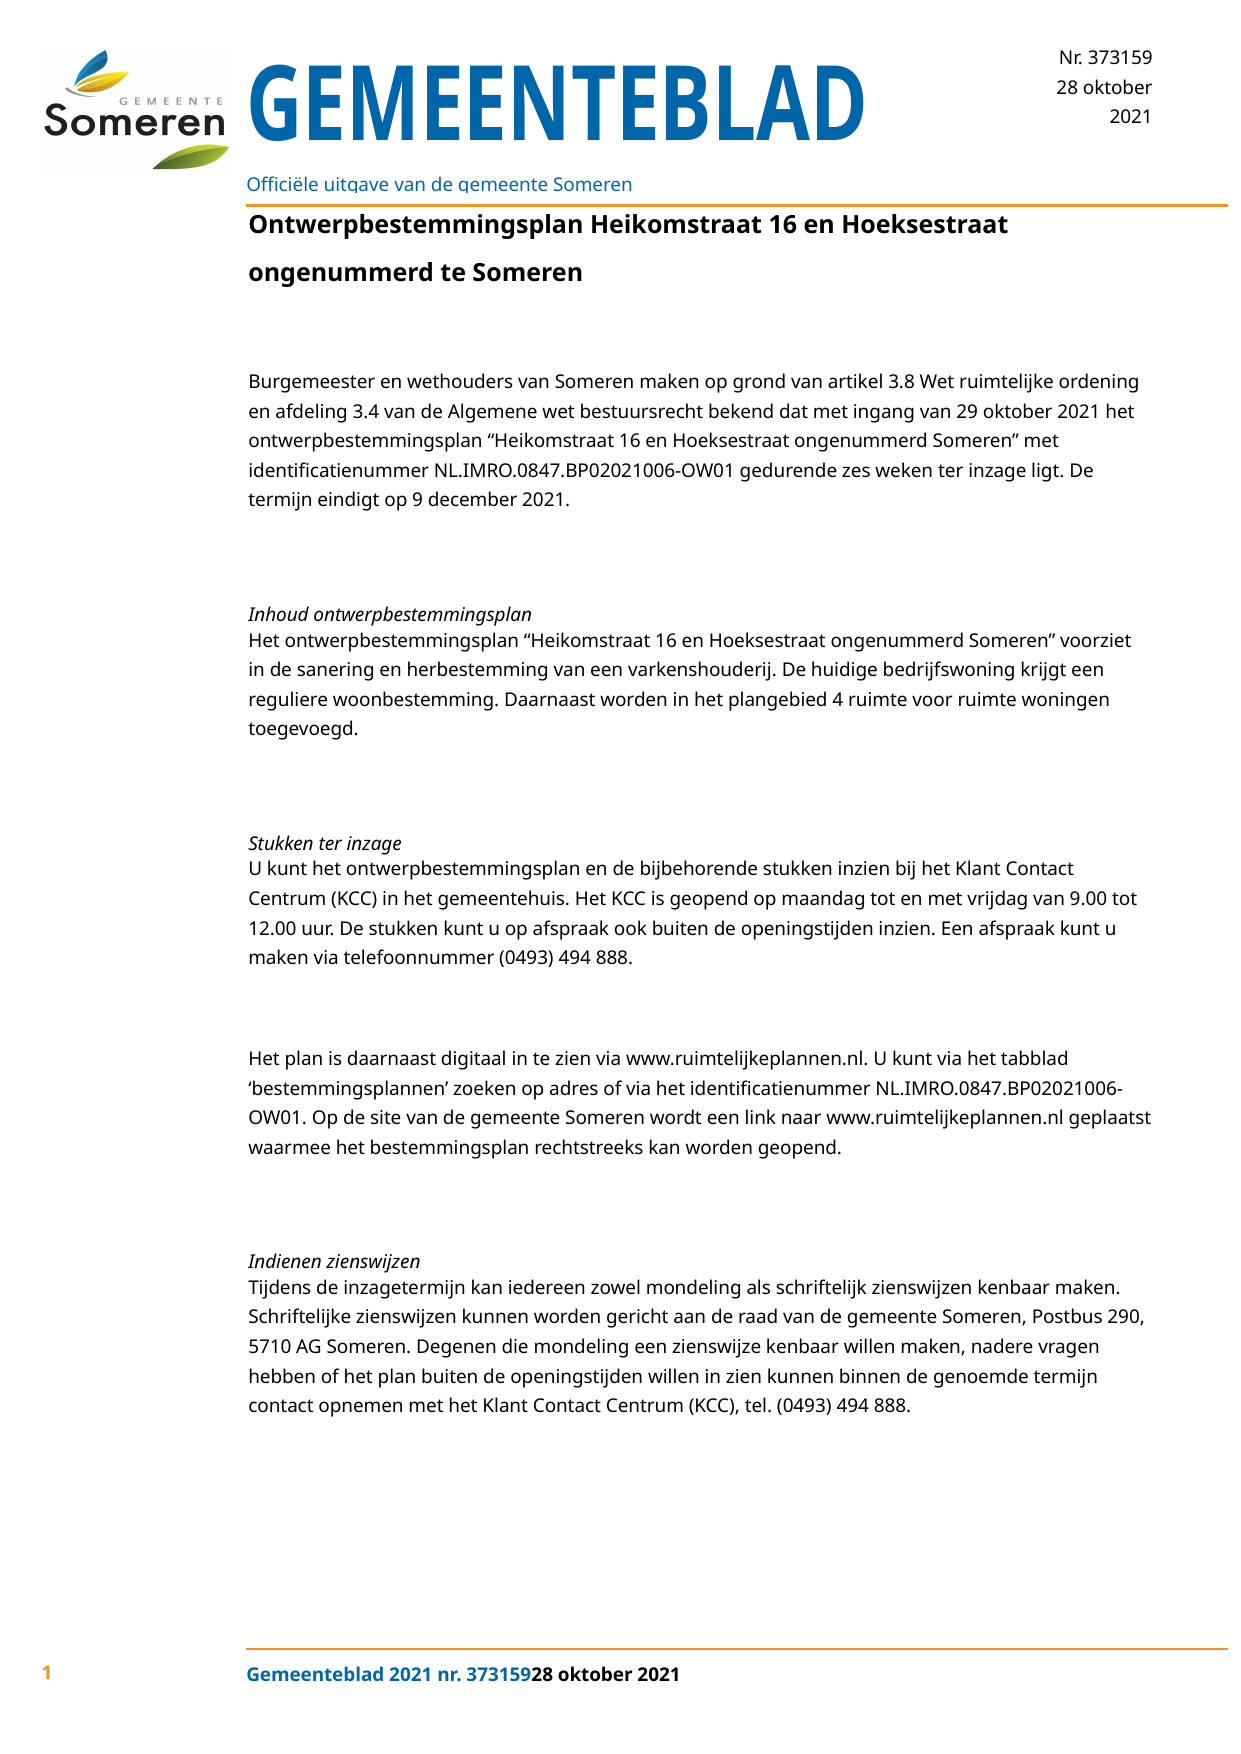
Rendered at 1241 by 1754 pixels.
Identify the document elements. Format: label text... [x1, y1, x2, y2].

picture [41, 47, 231, 172]
text Stukken ter inzage [248, 830, 1152, 856]
text U kunt het ontwerpbestemmingsplan en de bijbehorende stukken inzien bij het Klant Contact Centrum (KCC) in het gemeentehuis. Het KCC is geopend op maandag tot en met vrijdag van 9.00 tot 12.00 uur. De stukken kunt u op afspraak ook buiten de openingstijden inzien. Een afspraak kunt u maken via telefoonnummer (0493) 494 888. [248, 856, 1152, 970]
text Burgemeester en wethouders van Someren maken op grond van artikel 3.8 Wet ruimtelijke ordening en afdeling 3.4 van de Algemene wet bestuursrecht bekend dat met ingang van 29 oktober 2021 het ontwerpbestemmingsplan “Heikomstraat 16 en Hoeksestraat ongenummerd Someren” met identificatienummer NL.IMRO.0847.BP02021006-OW01 gedurende zes weken ter inzage ligt. De termijn eindigt op 9 december 2021. [248, 368, 1152, 512]
text Het plan is daarnaast digitaal in te zien via www.ruimtelijkeplannen.nl. U kunt via het tabblad ‘bestemmingsplannen’ zoeken op adres of via het identificatienummer NL.IMRO.0847.BP02021006-OW01. Op de site van de gemeente Someren wordt een link naar www.ruimtelijkeplannen.nl geplaatst waarmee het bestemmingsplan rechtstreeks kan worden geopend. [248, 1045, 1152, 1160]
text Het ontwerpbestemmingsplan “Heikomstraat 16 en Hoeksestraat ongenummerd Someren” voorziet in de sanering en herbestemming van een varkenshouderij. De huidige bedrijfswoning krijgt een reguliere woonbestemming. Daarnaast worden in het plangebied 4 ruimte voor ruimte woningen toegevoegd. [248, 627, 1152, 741]
text Tijdens de inzagetermijn kan iedereen zowel mondeling als schriftelijk zienswijzen kenbaar maken. Schriftelijke zienswijzen kunnen worden gericht aan de raad van de gemeente Someren, Postbus 290, 5710 AG Someren. Degenen die mondeling een zienswijze kenbaar willen maken, nadere vragen hebben of het plan buiten de openingstijden willen in zien kunnen binnen de genoemde termijn contact opnemen met het Klant Contact Centrum (KCC), tel. (0493) 494 888. [248, 1274, 1152, 1418]
text Inhoud ontwerpbestemmingsplan [248, 601, 1152, 627]
text Ontwerpbestemmingsplan Heikomstraat 16 en Hoeksestraat ongenummerd te Someren [248, 207, 1152, 288]
text Indienen zienswijzen [248, 1248, 1152, 1274]
